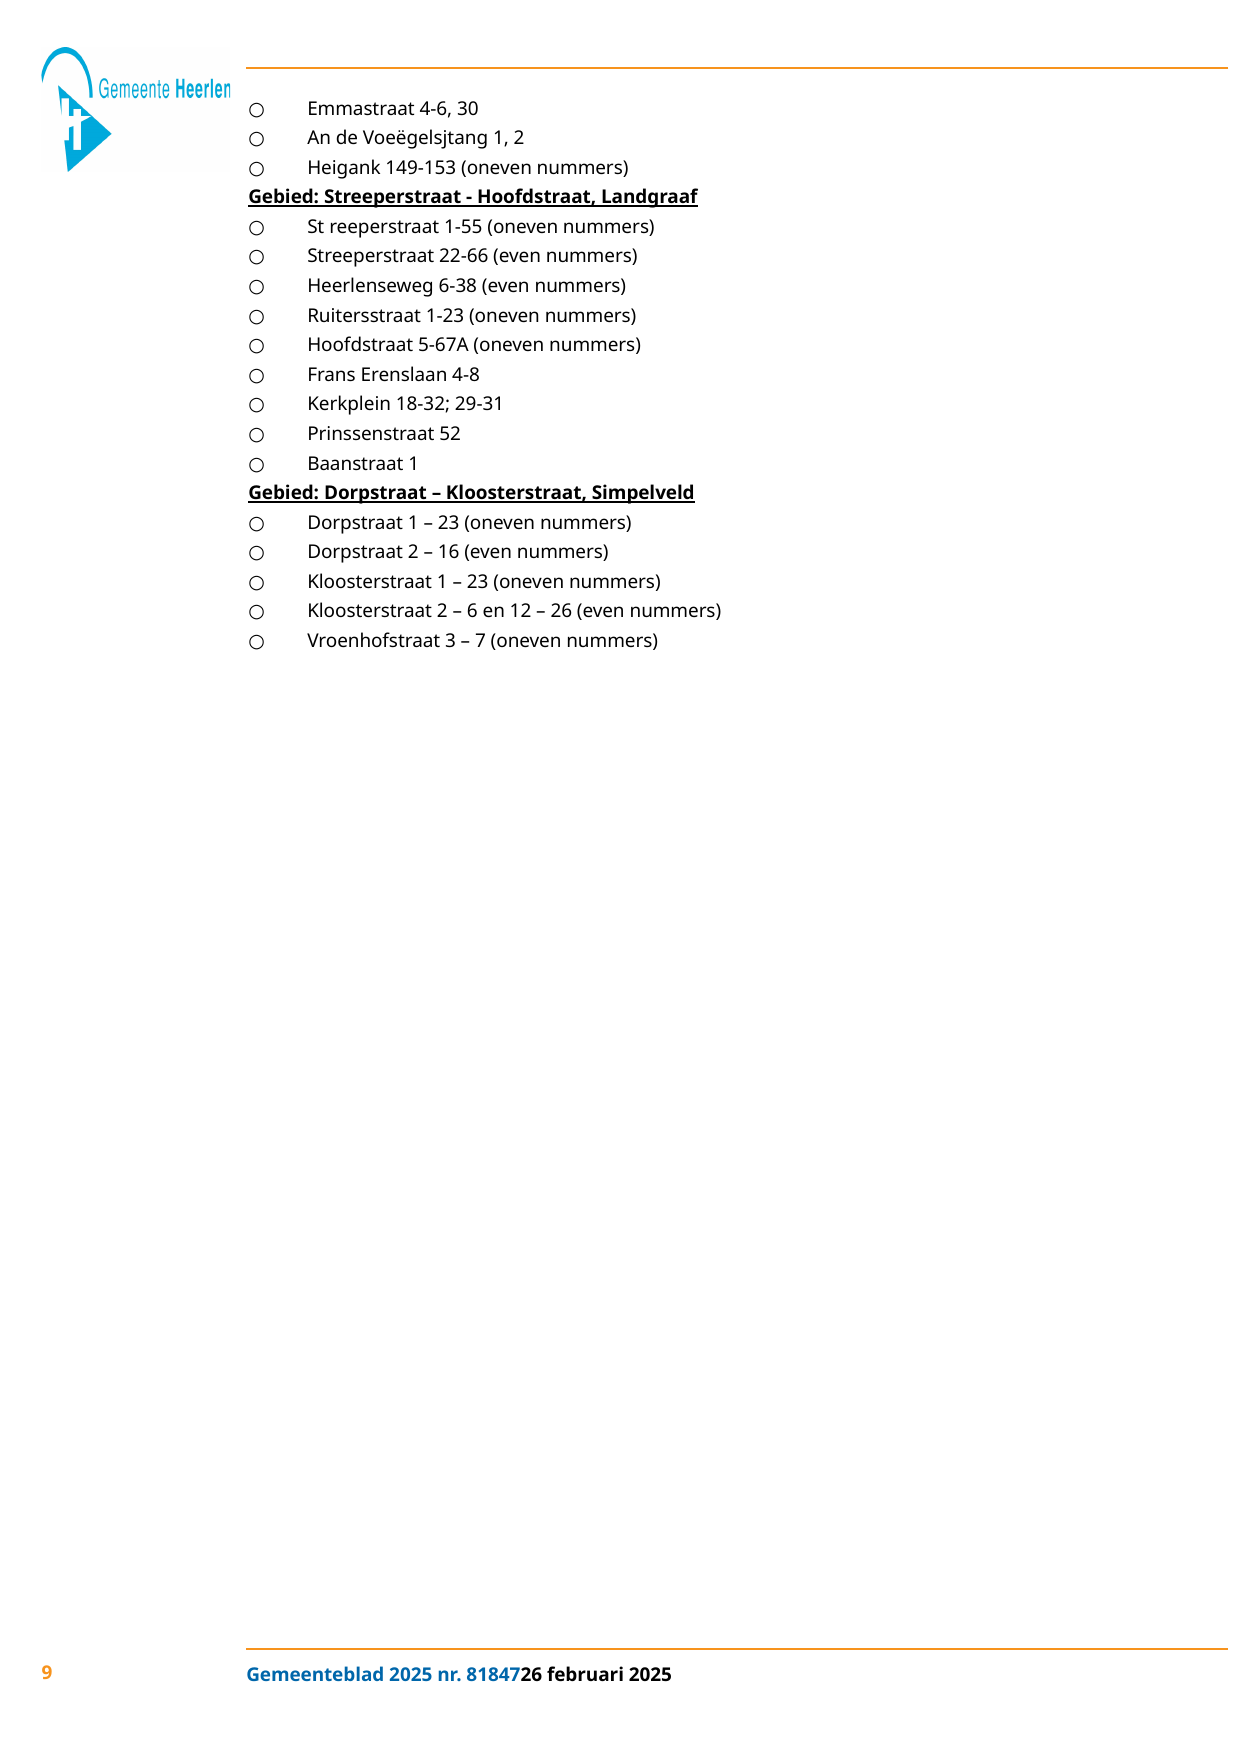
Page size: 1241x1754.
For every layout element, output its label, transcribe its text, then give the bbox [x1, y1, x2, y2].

list Hoofdstraat 5-67A (oneven nummers) [248, 331, 1152, 357]
list Kloosterstraat 2 – 6 en 12 – 26 (even nummers) [248, 598, 1152, 623]
list Dorpstraat 1 – 23 (oneven nummers) [248, 509, 1152, 535]
list Kloosterstraat 1 – 23 (oneven nummers) [248, 568, 1152, 594]
text Gebied: Streeperstraat - Hoofdstraat, Landgraaf [248, 183, 1152, 209]
list St reeperstraat 1-55 (oneven nummers) [248, 213, 1152, 239]
picture [41, 47, 59, 70]
list Dorpstraat 2 – 16 (even nummers) [248, 538, 1152, 564]
list Heerlenseweg 6-38 (even nummers) [248, 272, 1152, 298]
list Emmastraat 4-6, 30 [248, 95, 1152, 121]
text Gebied: Dorpstraat – Kloosterstraat, Simpelveld [248, 479, 1152, 505]
list Prinssenstraat 52 [248, 420, 1152, 446]
picture [41, 47, 231, 172]
list Streeperstraat 22-66 (even nummers) [248, 243, 1152, 268]
list An de Voeëgelsjtang 1, 2 [248, 124, 1152, 150]
list Frans Erenslaan 4-8 [248, 361, 1152, 387]
list Ruitersstraat 1-23 (oneven nummers) [248, 302, 1152, 328]
list Heigank 149-153 (oneven nummers) [248, 154, 1152, 180]
list Baanstraat 1 [248, 450, 1152, 476]
list Kerkplein 18-32; 29-31 [248, 391, 1152, 416]
list Vroenhofstraat 3 – 7 (oneven nummers) [248, 627, 1152, 653]
